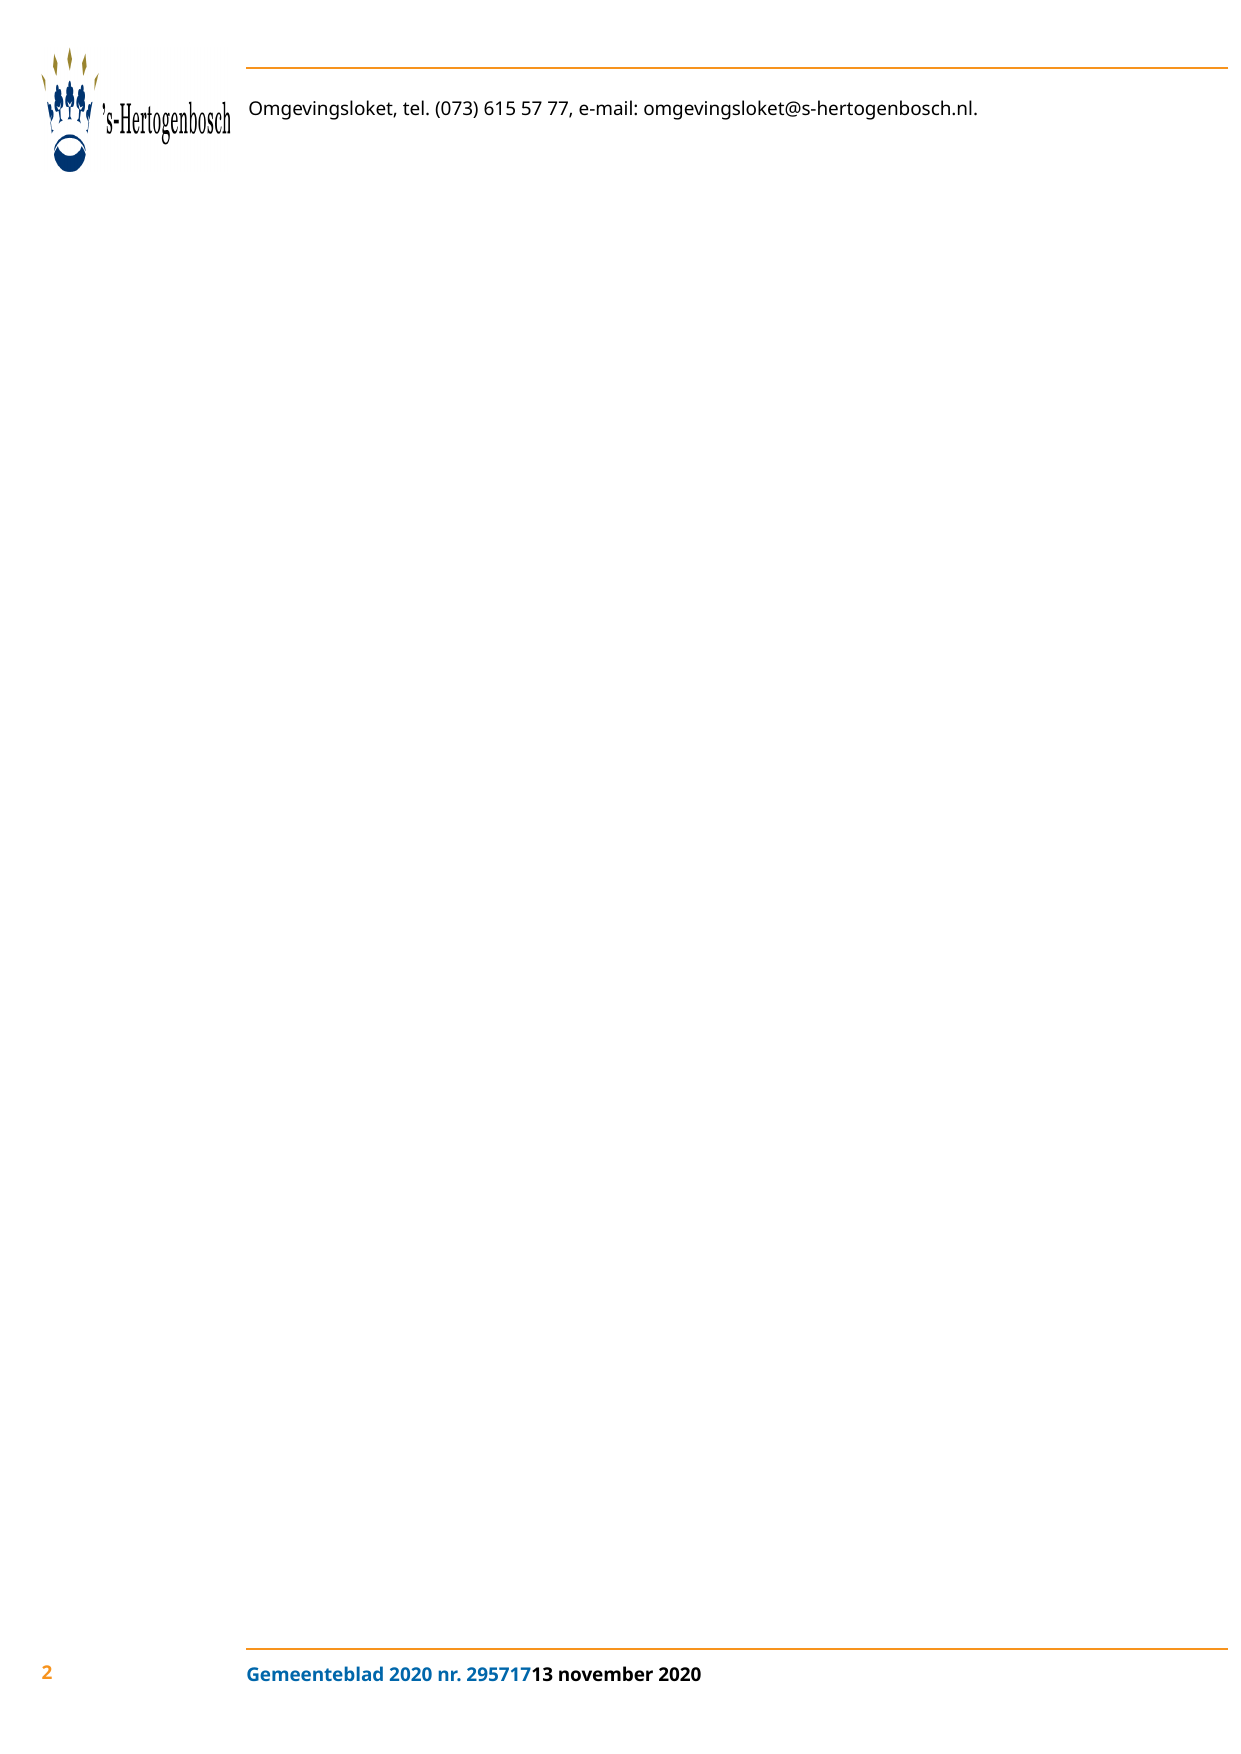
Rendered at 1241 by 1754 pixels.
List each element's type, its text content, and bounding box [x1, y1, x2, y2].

text Omgevingsloket, tel. (073) 615 57 77, e-mail: omgevingsloket@s-hertogenbosch.nl. [248, 95, 1152, 121]
picture [41, 47, 231, 172]
